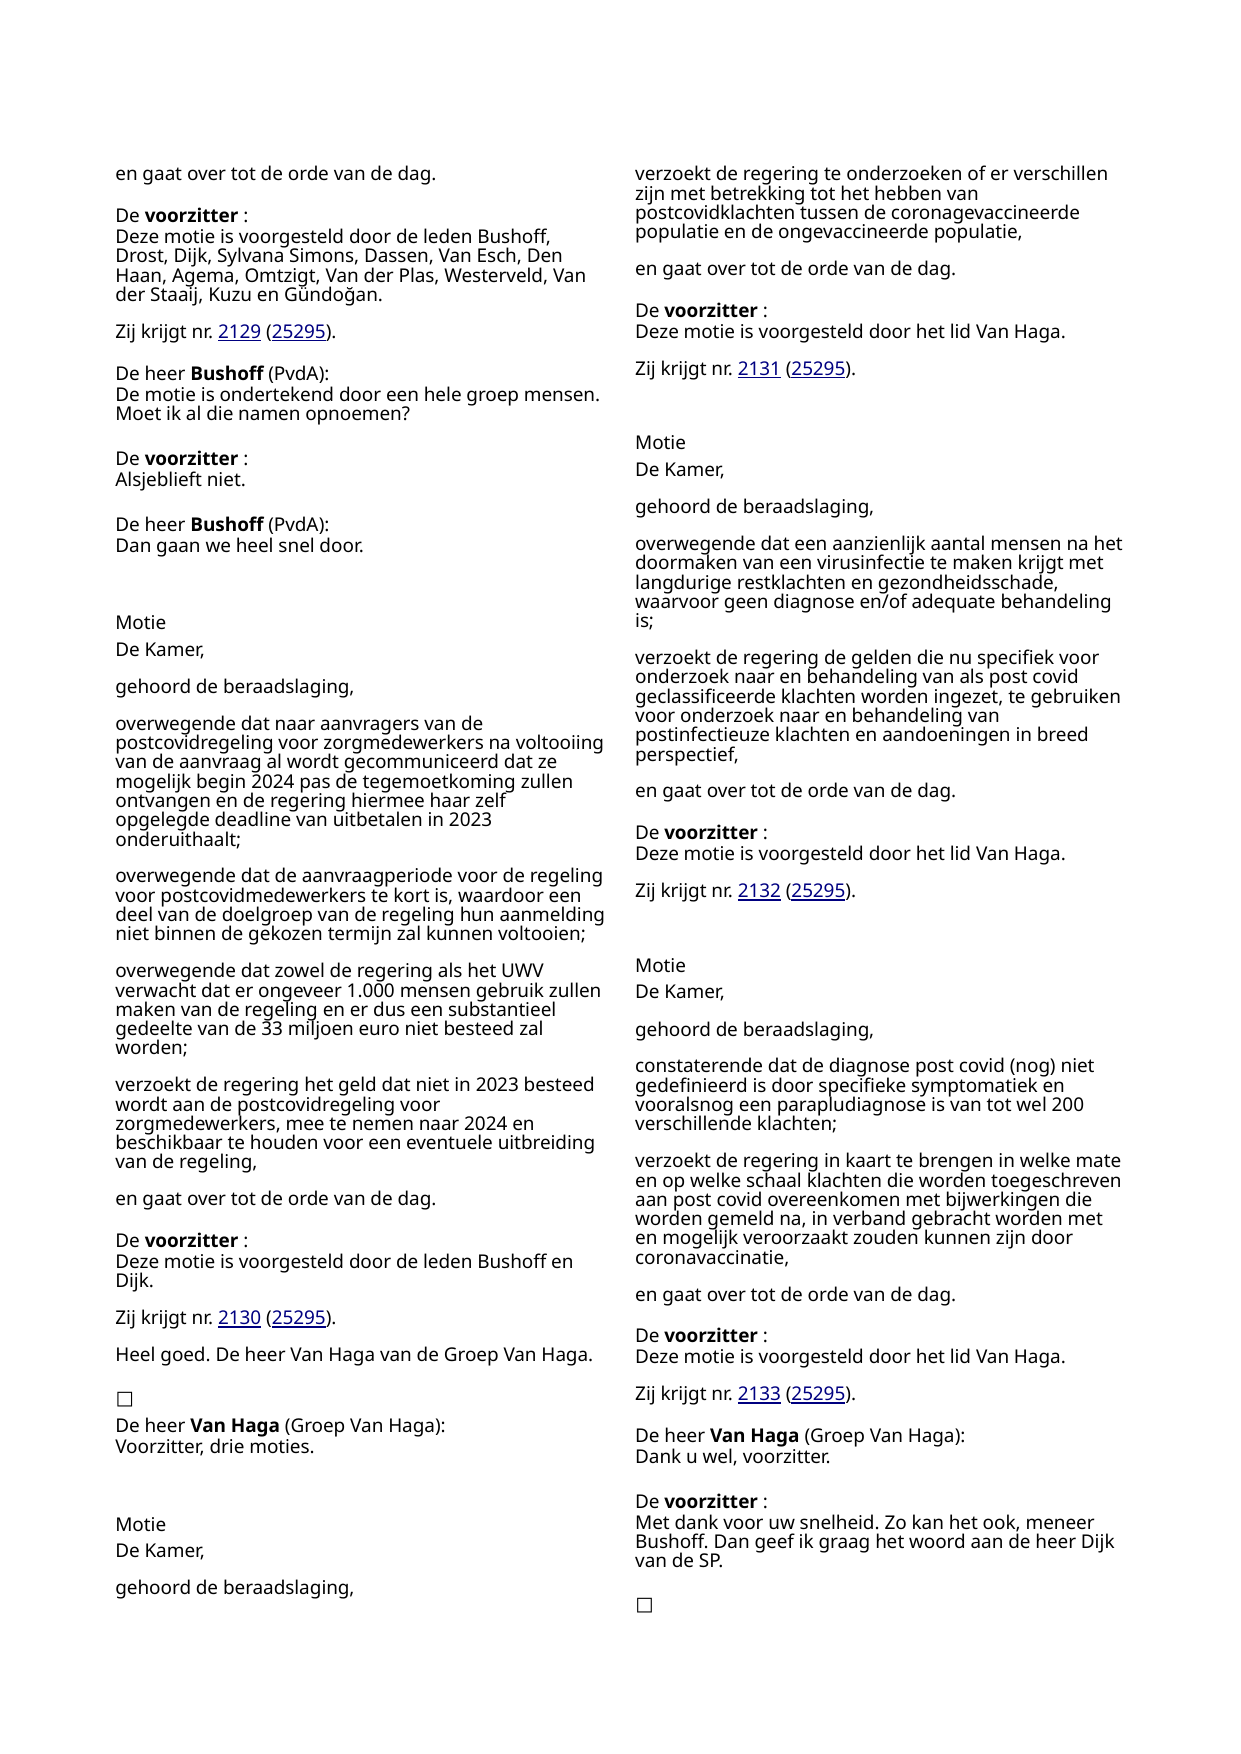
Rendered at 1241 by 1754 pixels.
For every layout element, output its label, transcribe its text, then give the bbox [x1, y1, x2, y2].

text Zij krijgt nr. 2130 (25295). [115, 1309, 605, 1329]
text overwegende dat de aanvraagperiode voor de regeling voor postcovidmedewerkers te kort is, waardoor een deel van de doelgroep van de regeling hun aanmelding niet binnen de gekozen termijn zal kunnen voltooien; [115, 867, 605, 944]
text en gaat over tot de orde van de dag. [635, 260, 1125, 279]
text De heer Bushoff (PvdA): [115, 360, 605, 386]
text Deze motie is voorgesteld door het lid Van Haga. [635, 323, 1125, 342]
text Met dank voor uw snelheid. Zo kan het ook, meneer Bushoff. Dan geef ik graag het woord aan de heer Dijk van de SP. [635, 1514, 1125, 1572]
text ⬜ [115, 1387, 605, 1412]
text De voorzitter : [635, 297, 1125, 323]
text De Kamer, [115, 641, 605, 660]
text De Kamer, [635, 461, 1125, 480]
text en gaat over tot de orde van de dag. [635, 782, 1125, 802]
text De voorzitter : [115, 202, 605, 228]
text verzoekt de regering te onderzoeken of er verschillen zijn met betrekking tot het hebben van postcovidklachten tussen de coronagevaccineerde populatie en de ongevaccineerde populatie, [635, 165, 1125, 242]
text Voorzitter, drie moties. [115, 1438, 605, 1457]
text Motie [635, 952, 1125, 978]
text verzoekt de regering het geld dat niet in 2023 besteed wordt aan de postcovidregeling voor zorgmedewerkers, mee te nemen naar 2024 en beschikbaar te houden voor een eventuele uitbreiding van de regeling, [115, 1076, 605, 1173]
text verzoekt de regering de gelden die nu specifiek voor onderzoek naar en behandeling van als post covid geclassificeerde klachten worden ingezet, te gebruiken voor onderzoek naar en behandeling van postinfectieuze klachten en aandoeningen in breed perspectief, [635, 649, 1125, 765]
text overwegende dat een aanzienlijk aantal mensen na het doormaken van een virusinfectie te maken krijgt met langdurige restklachten en gezondheidsschade, waarvoor geen diagnose en/of adequate behandeling is; [635, 535, 1125, 631]
text De heer Van Haga (Groep Van Haga): [115, 1412, 605, 1438]
text en gaat over tot de orde van de dag. [115, 1190, 605, 1210]
text constaterende dat de diagnose post covid (nog) niet gedefinieerd is door specifieke symptomatiek en vooralsnog een parapludiagnose is van tot wel 200 verschillende klachten; [635, 1057, 1125, 1134]
text gehoord de beraadslaging, [115, 678, 605, 697]
text De voorzitter : [115, 445, 605, 471]
text De heer Bushoff (PvdA): [115, 511, 605, 537]
text Alsjeblieft niet. [115, 471, 605, 490]
text verzoekt de regering in kaart te brengen in welke mate en op welke schaal klachten die worden toegeschreven aan post covid overeenkomen met bijwerkingen die worden gemeld na, in verband gebracht worden met en mogelijk veroorzaakt zouden kunnen zijn door coronavaccinatie, [635, 1152, 1125, 1268]
text Deze motie is voorgesteld door het lid Van Haga. [635, 1348, 1125, 1368]
text Zij krijgt nr. 2129 (25295). [115, 323, 605, 342]
text gehoord de beraadslaging, [115, 1579, 605, 1599]
text Dank u wel, voorzitter. [635, 1448, 1125, 1467]
text Deze motie is voorgesteld door het lid Van Haga. [635, 845, 1125, 864]
text Motie [635, 429, 1125, 455]
text Dan gaan we heel snel door. [115, 537, 605, 556]
text Deze motie is voorgesteld door de leden Bushoff en Dijk. [115, 1253, 605, 1292]
text De Kamer, [635, 983, 1125, 1003]
text De heer Van Haga (Groep Van Haga): [635, 1422, 1125, 1448]
text gehoord de beraadslaging, [635, 1021, 1125, 1040]
text Heel goed. De heer Van Haga van de Groep Van Haga. [115, 1346, 605, 1366]
text en gaat over tot de orde van de dag. [635, 1286, 1125, 1305]
text gehoord de beraadslaging, [635, 498, 1125, 517]
text De Kamer, [115, 1542, 605, 1562]
text De voorzitter : [115, 1227, 605, 1253]
text De voorzitter : [635, 1488, 1125, 1514]
text Zij krijgt nr. 2132 (25295). [635, 882, 1125, 901]
text overwegende dat zowel de regering als het UWV verwacht dat er ongeveer 1.000 mensen gebruik zullen maken van de regeling en er dus een substantieel gedeelte van de 33 miljoen euro niet besteed zal worden; [115, 962, 605, 1059]
text Zij krijgt nr. 2131 (25295). [635, 360, 1125, 379]
text Motie [115, 609, 605, 635]
text Motie [115, 1511, 605, 1536]
text De voorzitter : [635, 1323, 1125, 1348]
text Zij krijgt nr. 2133 (25295). [635, 1385, 1125, 1404]
text De motie is ondertekend door een hele groep mensen. Moet ik al die namen opnoemen? [115, 386, 605, 424]
text Deze motie is voorgesteld door de leden Bushoff, Drost, Dijk, Sylvana Simons, Dassen, Van Esch, Den Haan, Agema, Omtzigt, Van der Plas, Westerveld, Van der Staaij, Kuzu en Gündoğan. [115, 228, 605, 305]
text en gaat over tot de orde van de dag. [115, 165, 605, 184]
text overwegende dat naar aanvragers van de postcovidregeling voor zorgmedewerkers na voltooiing van de aanvraag al wordt gecommuniceerd dat ze mogelijk begin 2024 pas de tegemoetkoming zullen ontvangen en de regering hiermee haar zelf opgelegde deadline van uitbetalen in 2023 onderuithaalt; [115, 715, 605, 850]
text De voorzitter : [635, 819, 1125, 845]
text ⬜ [635, 1593, 1125, 1618]
